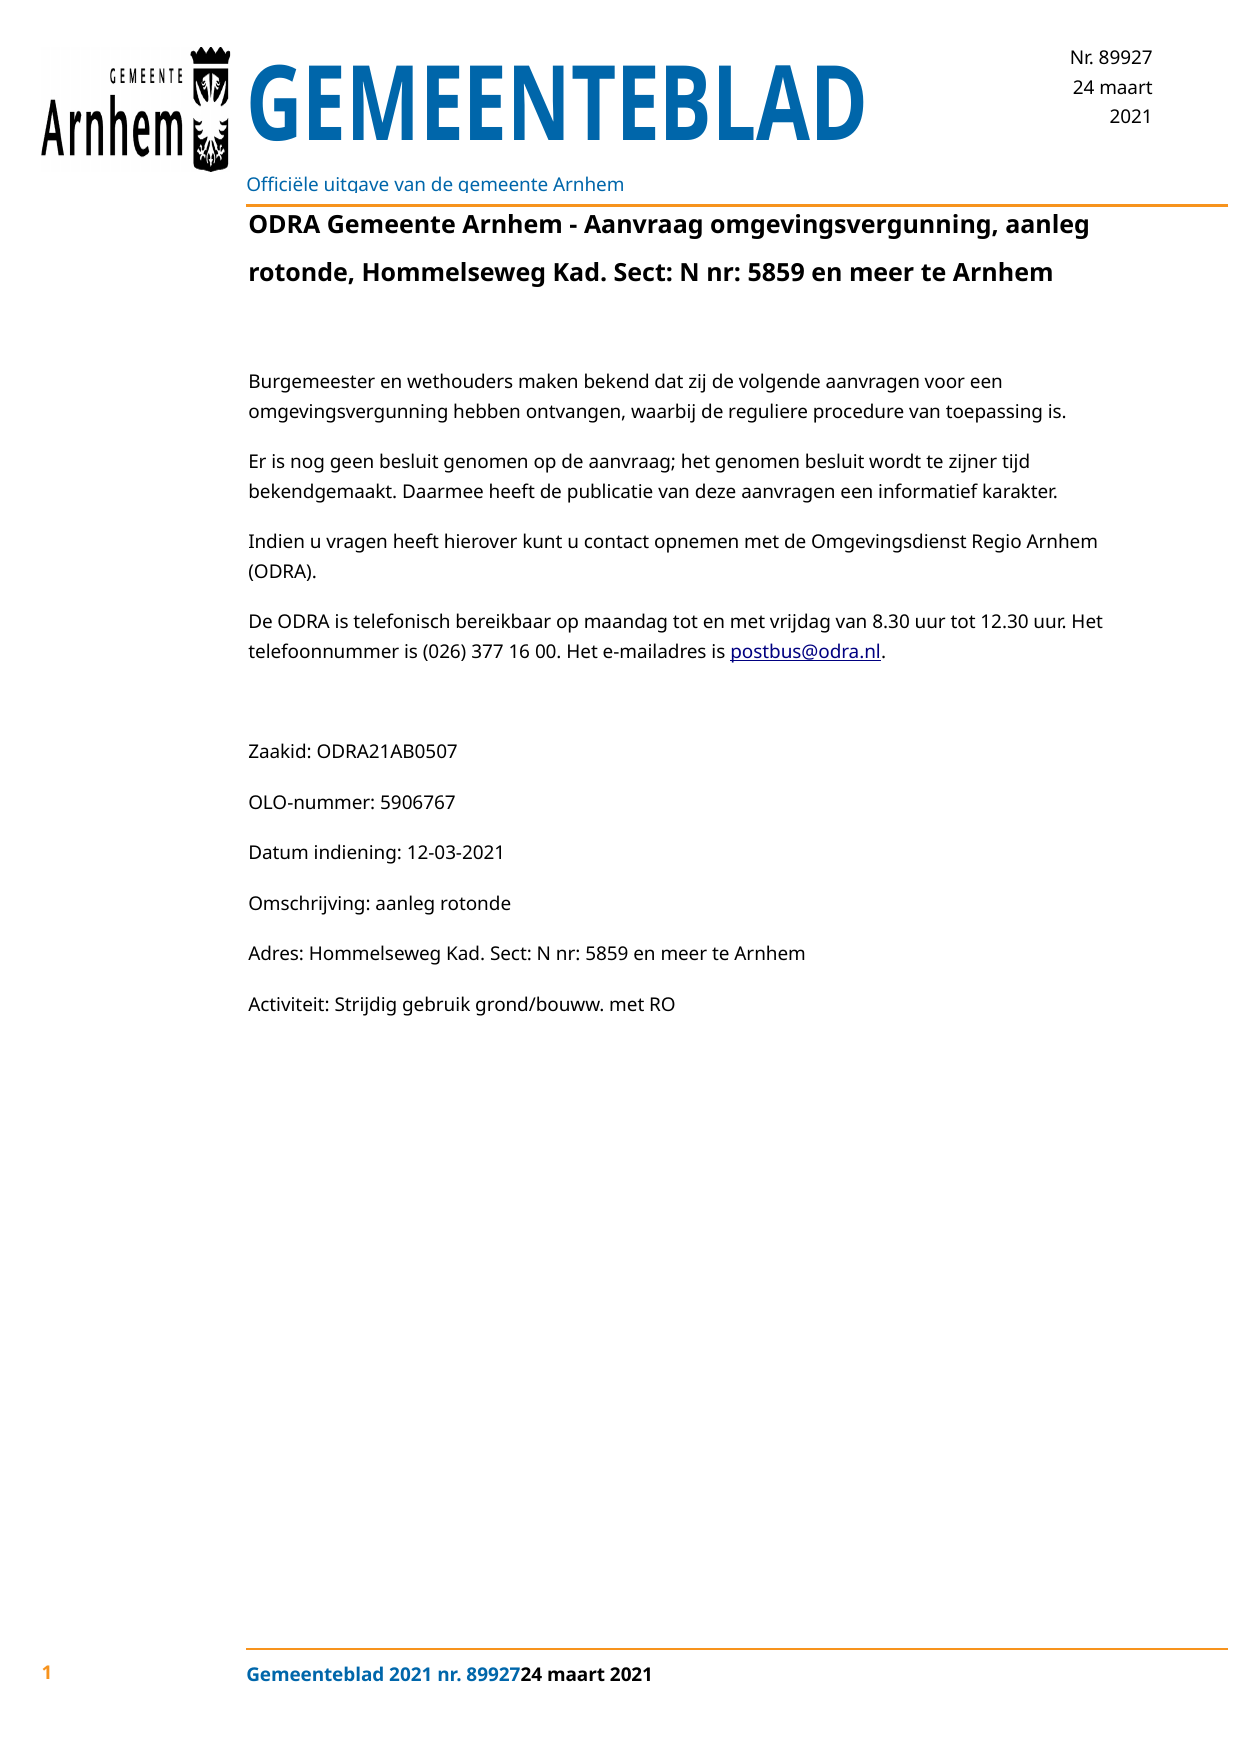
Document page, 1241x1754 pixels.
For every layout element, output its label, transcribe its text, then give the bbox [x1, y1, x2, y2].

text Datum indiening: 12-03-2021 [248, 839, 1152, 865]
text OLO-nummer: 5906767 [248, 789, 1152, 815]
text Indien u vragen heeft hierover kunt u contact opnemen met de Omgevingsdienst Regio Arnhem (ODRA). [248, 528, 1152, 584]
picture [41, 47, 231, 172]
text Zaakid: ODRA21AB0507 [248, 739, 1152, 764]
text ODRA Gemeente Arnhem - Aanvraag omgevingsvergunning, aanleg rotonde, Hommelseweg Kad. Sect: N nr: 5859 en meer te Arnhem [248, 207, 1152, 288]
text Burgemeester en wethouders maken bekend dat zij de volgende aanvragen voor een omgevingsvergunning hebben ontvangen, waarbij de reguliere procedure van toepassing is. [248, 368, 1152, 424]
text Omschrijving: aanleg rotonde [248, 890, 1152, 916]
text De ODRA is telefonisch bereikbaar op maandag tot en met vrijdag van 8.30 uur tot 12.30 uur. Het telefoonnummer is (026) 377 16 00. Het e-mailadres is postbus@odra.nl. [248, 608, 1152, 664]
text Er is nog geen besluit genomen op de aanvraag; het genomen besluit wordt te zijner tijd bekendgemaakt. Daarmee heeft de publicatie van deze aanvragen een informatief karakter. [248, 448, 1152, 504]
text Adres: Hommelseweg Kad. Sect: N nr: 5859 en meer te Arnhem [248, 940, 1152, 966]
text Activiteit: Strijdig gebruik grond/bouww. met RO [248, 991, 1152, 1017]
